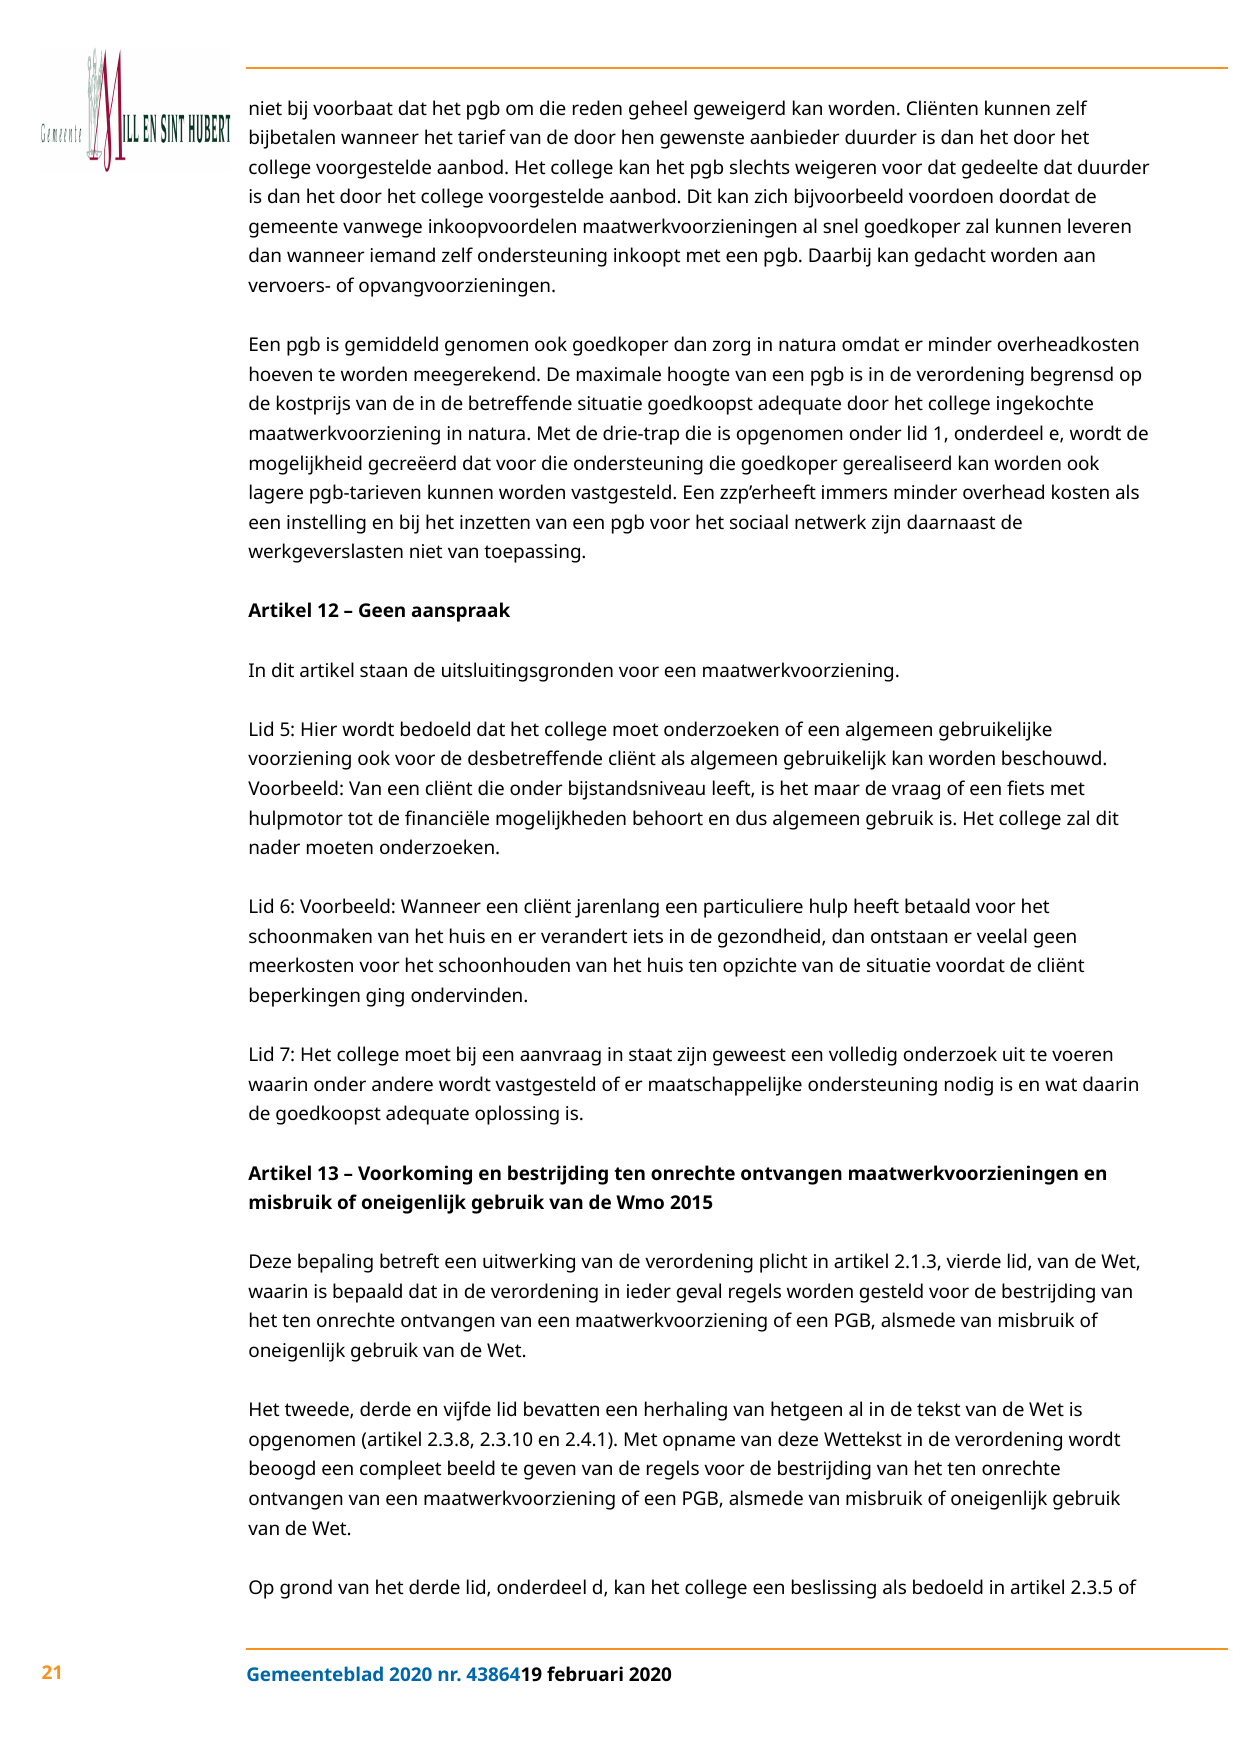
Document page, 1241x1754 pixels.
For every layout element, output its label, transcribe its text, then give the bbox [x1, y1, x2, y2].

picture [41, 47, 231, 172]
text Op grond van het derde lid, onderdeel d, kan het college een beslissing als bedoeld in artikel 2.3.5 of [248, 1574, 1152, 1600]
text Lid 6: Voorbeeld: Wanneer een cliënt jarenlang een particuliere hulp heeft betaald voor het schoonmaken van het huis en er verandert iets in de gezondheid, dan ontstaan er veelal geen meerkosten voor het schoonhouden van het huis ten opzichte van de situatie voordat de cliënt beperkingen ging ondervinden. [248, 893, 1152, 1008]
text Artikel 13 – Voorkoming en bestrijding ten onrechte ontvangen maatwerkvoorzieningen en misbruik of oneigenlijk gebruik van de Wmo 2015 [248, 1160, 1152, 1215]
text Deze bepaling betreft een uitwerking van de verordening plicht in artikel 2.1.3, vierde lid, van de Wet, waarin is bepaald dat in de verordening in ieder geval regels worden gesteld voor de bestrijding van het ten onrechte ontvangen van een maatwerkvoorziening of een PGB, alsmede van misbruik of oneigenlijk gebruik van de Wet. [248, 1248, 1152, 1363]
text niet bij voorbaat dat het pgb om die reden geheel geweigerd kan worden. Cliënten kunnen zelf bijbetalen wanneer het tarief van de door hen gewenste aanbieder duurder is dan het door het college voorgestelde aanbod. Het college kan het pgb slechts weigeren voor dat gedeelte dat duurder is dan het door het college voorgestelde aanbod. Dit kan zich bijvoorbeeld voordoen doordat de gemeente vanwege inkoopvoordelen maatwerkvoorzieningen al snel goedkoper zal kunnen leveren dan wanneer iemand zelf ondersteuning inkoopt met een pgb. Daarbij kan gedacht worden aan vervoers- of opvangvoorzieningen. [248, 95, 1152, 298]
text Het tweede, derde en vijfde lid bevatten een herhaling van hetgeen al in de tekst van de Wet is opgenomen (artikel 2.3.8, 2.3.10 en 2.4.1). Met opname van deze Wettekst in de verordening wordt beoogd een compleet beeld te geven van de regels voor de bestrijding van het ten onrechte ontvangen van een maatwerkvoorziening of een PGB, alsmede van misbruik of oneigenlijk gebruik van de Wet. [248, 1396, 1152, 1541]
text Een pgb is gemiddeld genomen ook goedkoper dan zorg in natura omdat er minder overheadkosten hoeven te worden meegerekend. De maximale hoogte van een pgb is in de verordening begrensd op de kostprijs van de in de betreffende situatie goedkoopst adequate door het college ingekochte maatwerkvoorziening in natura. Met de drie-trap die is opgenomen onder lid 1, onderdeel e, wordt de mogelijkheid gecreëerd dat voor die ondersteuning die goedkoper gerealiseerd kan worden ook lagere pgb-tarieven kunnen worden vastgesteld. Een zzp’erheeft immers minder overhead kosten als een instelling en bij het inzetten van een pgb voor het sociaal netwerk zijn daarnaast de werkgeverslasten niet van toepassing. [248, 331, 1152, 564]
text In dit artikel staan de uitsluitingsgronden voor een maatwerkvoorziening. [248, 657, 1152, 683]
text Lid 5: Hier wordt bedoeld dat het college moet onderzoeken of een algemeen gebruikelijke voorziening ook voor de desbetreffende cliënt als algemeen gebruikelijk kan worden beschouwd. Voorbeeld: Van een cliënt die onder bijstandsniveau leeft, is het maar de vraag of een fiets met hulpmotor tot de financiële mogelijkheden behoort en dus algemeen gebruik is. Het college zal dit nader moeten onderzoeken. [248, 716, 1152, 860]
text Lid 7: Het college moet bij een aanvraag in staat zijn geweest een volledig onderzoek uit te voeren waarin onder andere wordt vastgesteld of er maatschappelijke ondersteuning nodig is en wat daarin de goedkoopst adequate oplossing is. [248, 1041, 1152, 1126]
text Artikel 12 – Geen aanspraak [248, 598, 1152, 623]
